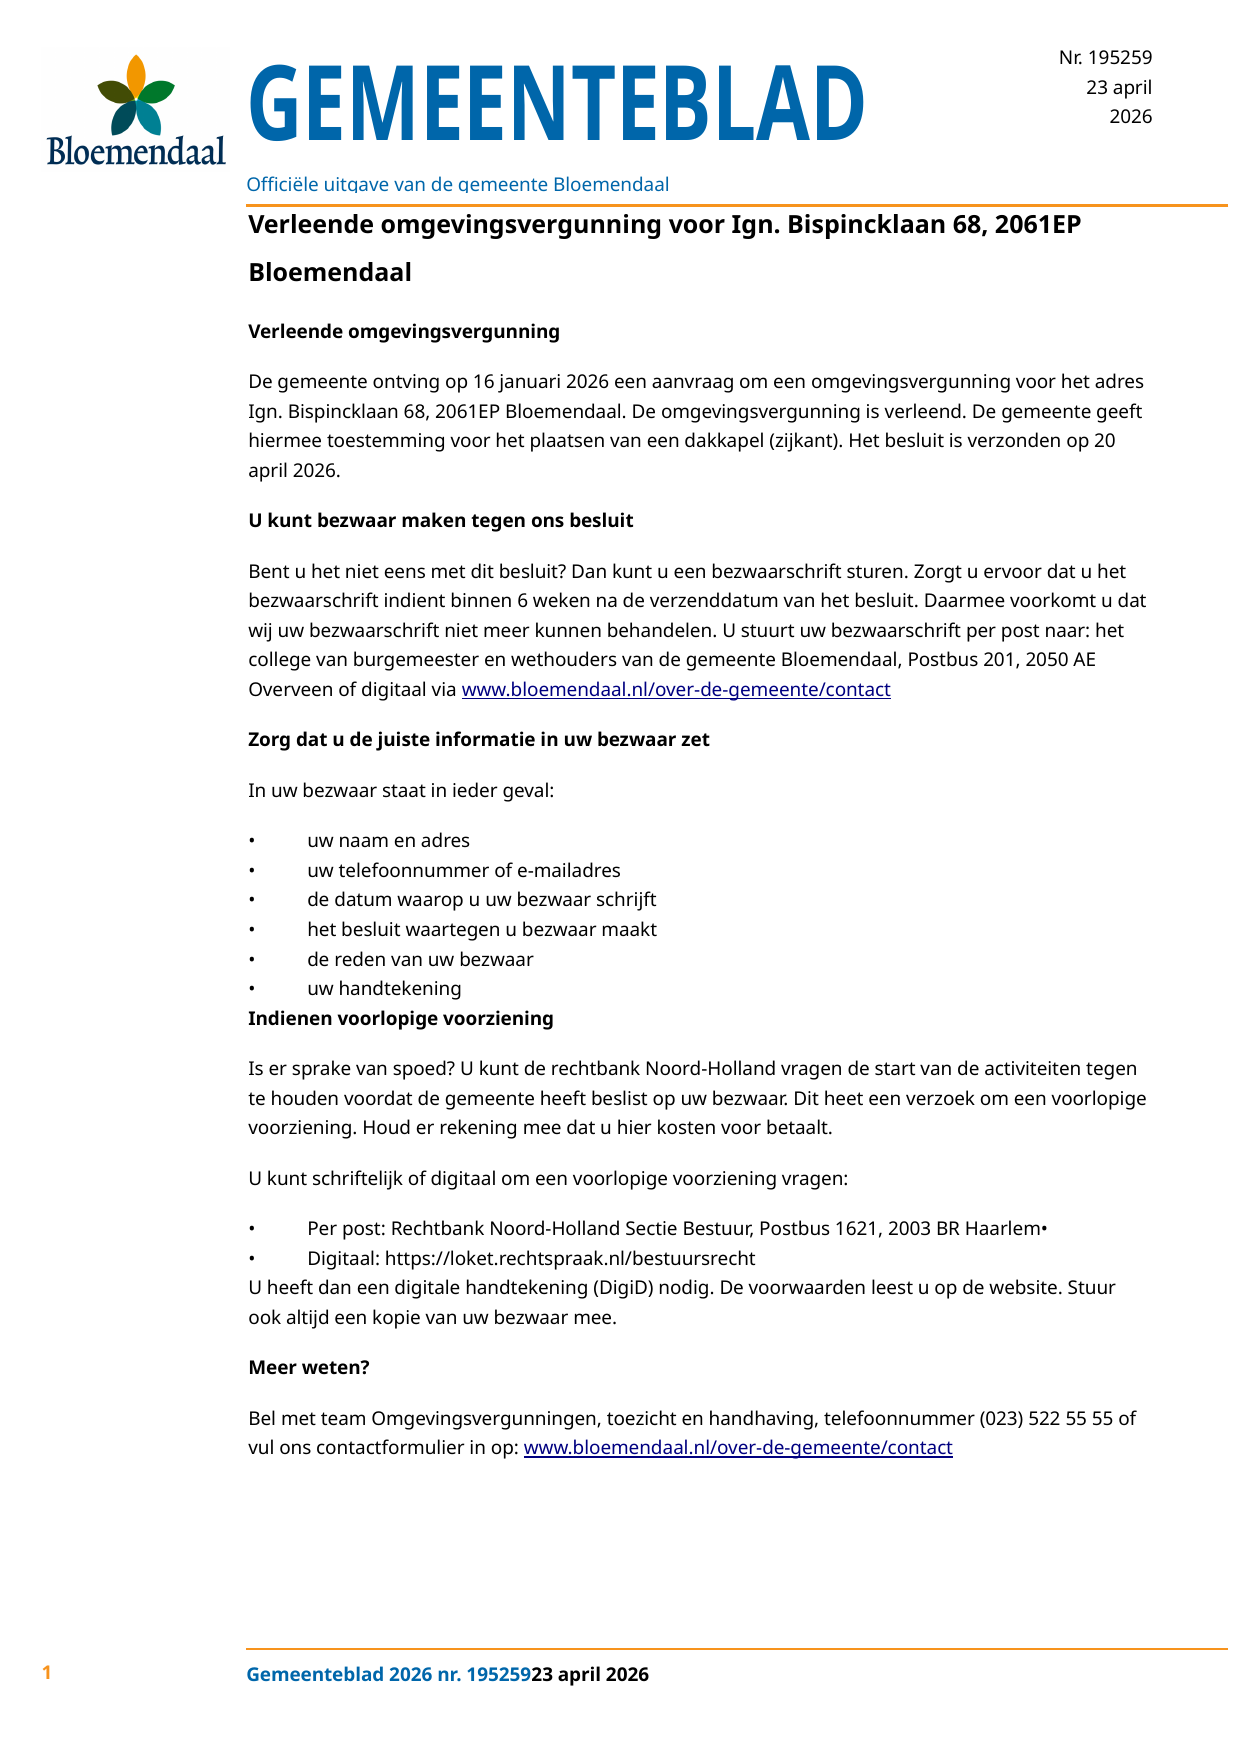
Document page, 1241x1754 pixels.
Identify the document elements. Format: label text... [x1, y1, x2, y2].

text Verleende omgevingsvergunning voor Ign. Bispincklaan 68, 2061EP Bloemendaal [248, 207, 1152, 288]
picture [41, 47, 231, 172]
list uw naam en adres [248, 827, 1152, 853]
list de reden van uw bezwaar [248, 946, 1152, 972]
text U kunt schriftelijk of digitaal om een voorlopige voorziening vragen: [248, 1165, 1152, 1191]
text Bent u het niet eens met dit besluit? Dan kunt u een bezwaarschrift sturen. Zorgt u ervoor dat u het bezwaarschrift indient binnen 6 weken na de verzenddatum van het besluit. Daarmee voorkomt u dat wij uw bezwaarschrift niet meer kunnen behandelen. U stuurt uw bezwaarschrift per post naar: het college van burgemeester en wethouders van de gemeente Bloemendaal, Postbus 201, 2050 AE Overveen of digitaal via www.bloemendaal.nl/over-de-gemeente/contact [248, 558, 1152, 702]
text Verleende omgevingsvergunning [248, 318, 1152, 344]
text Indienen voorlopige voorziening [248, 1005, 1152, 1031]
text U heeft dan een digitale handtekening (DigiD) nodig. De voorwaarden leest u op de website. Stuur ook altijd een kopie van uw bezwaar mee. [248, 1274, 1152, 1330]
text U kunt bezwaar maken tegen ons besluit [248, 507, 1152, 533]
list uw handtekening [248, 975, 1152, 1001]
list uw telefoonnummer of e-mailadres [248, 857, 1152, 883]
text Is er sprake van spoed? U kunt de rechtbank Noord-Holland vragen de start van de activiteiten tegen te houden voordat de gemeente heeft beslist op uw bezwaar. Dit heet een verzoek om een voorlopige voorziening. Houd er rekening mee dat u hier kosten voor betaalt. [248, 1055, 1152, 1140]
text Zorg dat u de juiste informatie in uw bezwaar zet [248, 727, 1152, 752]
text Bel met team Omgevingsvergunningen, toezicht en handhaving, telefoonnummer (023) 522 55 55 of vul ons contactformulier in op: www.bloemendaal.nl/over-de-gemeente/contact [248, 1405, 1152, 1460]
list de datum waarop u uw bezwaar schrijft [248, 887, 1152, 912]
text Meer weten? [248, 1354, 1152, 1380]
text In uw bezwaar staat in ieder geval: [248, 777, 1152, 803]
list het besluit waartegen u bezwaar maakt [248, 916, 1152, 942]
text De gemeente ontving op 16 januari 2026 een aanvraag om een omgevingsvergunning voor het adres Ign. Bispincklaan 68, 2061EP Bloemendaal. De omgevingsvergunning is verleend. De gemeente geeft hiermee toestemming voor het plaatsen van een dakkapel (zijkant). Het besluit is verzonden op 20 april 2026. [248, 368, 1152, 483]
list Digitaal: https://loket.rechtspraak.nl/bestuursrecht [248, 1245, 1152, 1271]
list Per post: Rechtbank Noord-Holland Sectie Bestuur, Postbus 1621, 2003 BR Haarlem• [248, 1215, 1152, 1241]
